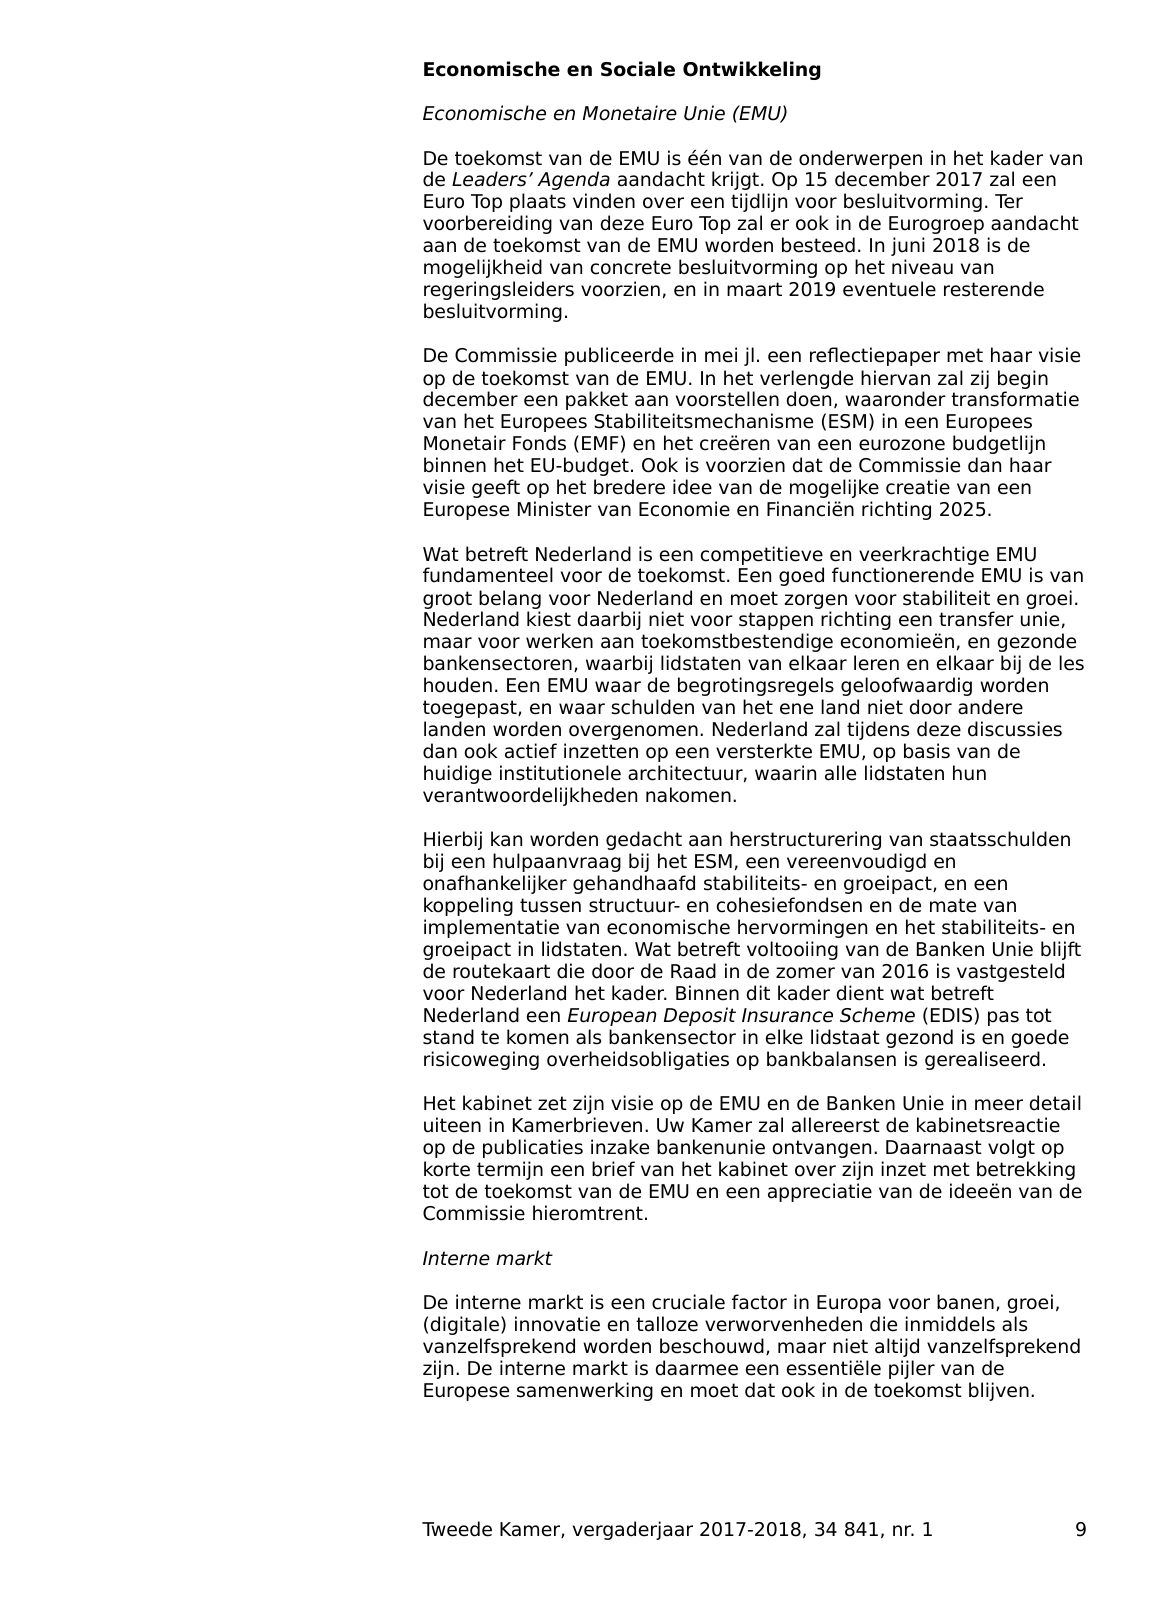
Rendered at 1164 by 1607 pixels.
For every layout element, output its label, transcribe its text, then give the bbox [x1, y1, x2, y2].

text De interne markt is een cruciale factor in Europa voor banen, groei, (digitale) innovatie en talloze verworvenheden die inmiddels als vanzelfsprekend worden beschouwd, maar niet altijd vanzelfsprekend zijn. De interne markt is daarmee een essentiële pijler van de Europese samenwerking en moet dat ook in de toekomst blijven. [422, 1292, 1087, 1401]
text Hierbij kan worden gedacht aan herstructurering van staatsschulden bij een hulpaanvraag bij het ESM, een vereenvoudigd en onafhankelijker gehandhaafd stabiliteits- en groeipact, en een koppeling tussen structuur- en cohesiefondsen en de mate van implementatie van economische hervormingen en het stabiliteits- en groeipact in lidstaten. Wat betreft voltooiing van de Banken Unie blijft de routekaart die door de Raad in de zomer van 2016 is vastgesteld voor Nederland het kader. Binnen dit kader dient wat betreft Nederland een European Deposit Insurance Scheme (EDIS) pas tot stand te komen als bankensector in elke lidstaat gezond is en goede risicoweging overheidsobligaties op bankbalansen is gerealiseerd. [422, 829, 1087, 1071]
subtitle Interne markt [422, 1247, 1087, 1269]
subtitle Economische en Monetaire Unie (EMU) [422, 103, 1087, 125]
text Wat betreft Nederland is een competitieve en veerkrachtige EMU fundamenteel voor de toekomst. Een goed functionerende EMU is van groot belang voor Nederland en moet zorgen voor stabiliteit en groei. Nederland kiest daarbij niet voor stappen richting een transfer unie, maar voor werken aan toekomstbestendige economieën, en gezonde bankensectoren, waarbij lidstaten van elkaar leren en elkaar bij de les houden. Een EMU waar de begrotingsregels geloofwaardig worden toegepast, en waar schulden van het ene land niet door andere landen worden overgenomen. Nederland zal tijdens deze discussies dan ook actief inzetten op een versterkte EMU, op basis van de huidige institutionele architectuur, waarin alle lidstaten hun verantwoordelijkheden nakomen. [422, 543, 1087, 807]
text De Commissie publiceerde in mei jl. een reflectiepaper met haar visie op de toekomst van de EMU. In het verlengde hiervan zal zij begin december een pakket aan voorstellen doen, waaronder transformatie van het Europees Stabiliteitsmechanisme (ESM) in een Europees Monetair Fonds (EMF) en het creëren van een eurozone budgetlijn binnen het EU-budget. Ook is voorzien dat de Commissie dan haar visie geeft op het bredere idee van de mogelijke creatie van een Europese Minister van Economie en Financiën richting 2025. [422, 345, 1087, 521]
text Het kabinet zet zijn visie op de EMU en de Banken Unie in meer detail uiteen in Kamerbrieven. Uw Kamer zal allereerst de kabinetsreactie op de publicaties inzake bankenunie ontvangen. Daarnaast volgt op korte termijn een brief van het kabinet over zijn inzet met betrekking tot de toekomst van de EMU en een appreciatie van de ideeën van de Commissie hieromtrent. [422, 1093, 1087, 1225]
text De toekomst van de EMU is één van de onderwerpen in het kader van de Leaders’ Agenda aandacht krijgt. Op 15 december 2017 zal een Euro Top plaats vinden over een tijdlijn voor besluitvorming. Ter voorbereiding van deze Euro Top zal er ook in de Eurogroep aandacht aan de toekomst van de EMU worden besteed. In juni 2018 is de mogelijkheid van concrete besluitvorming op het niveau van regeringsleiders voorzien, en in maart 2019 eventuele resterende besluitvorming. [422, 147, 1087, 323]
subtitle Economische en Sociale Ontwikkeling [422, 59, 1087, 81]
